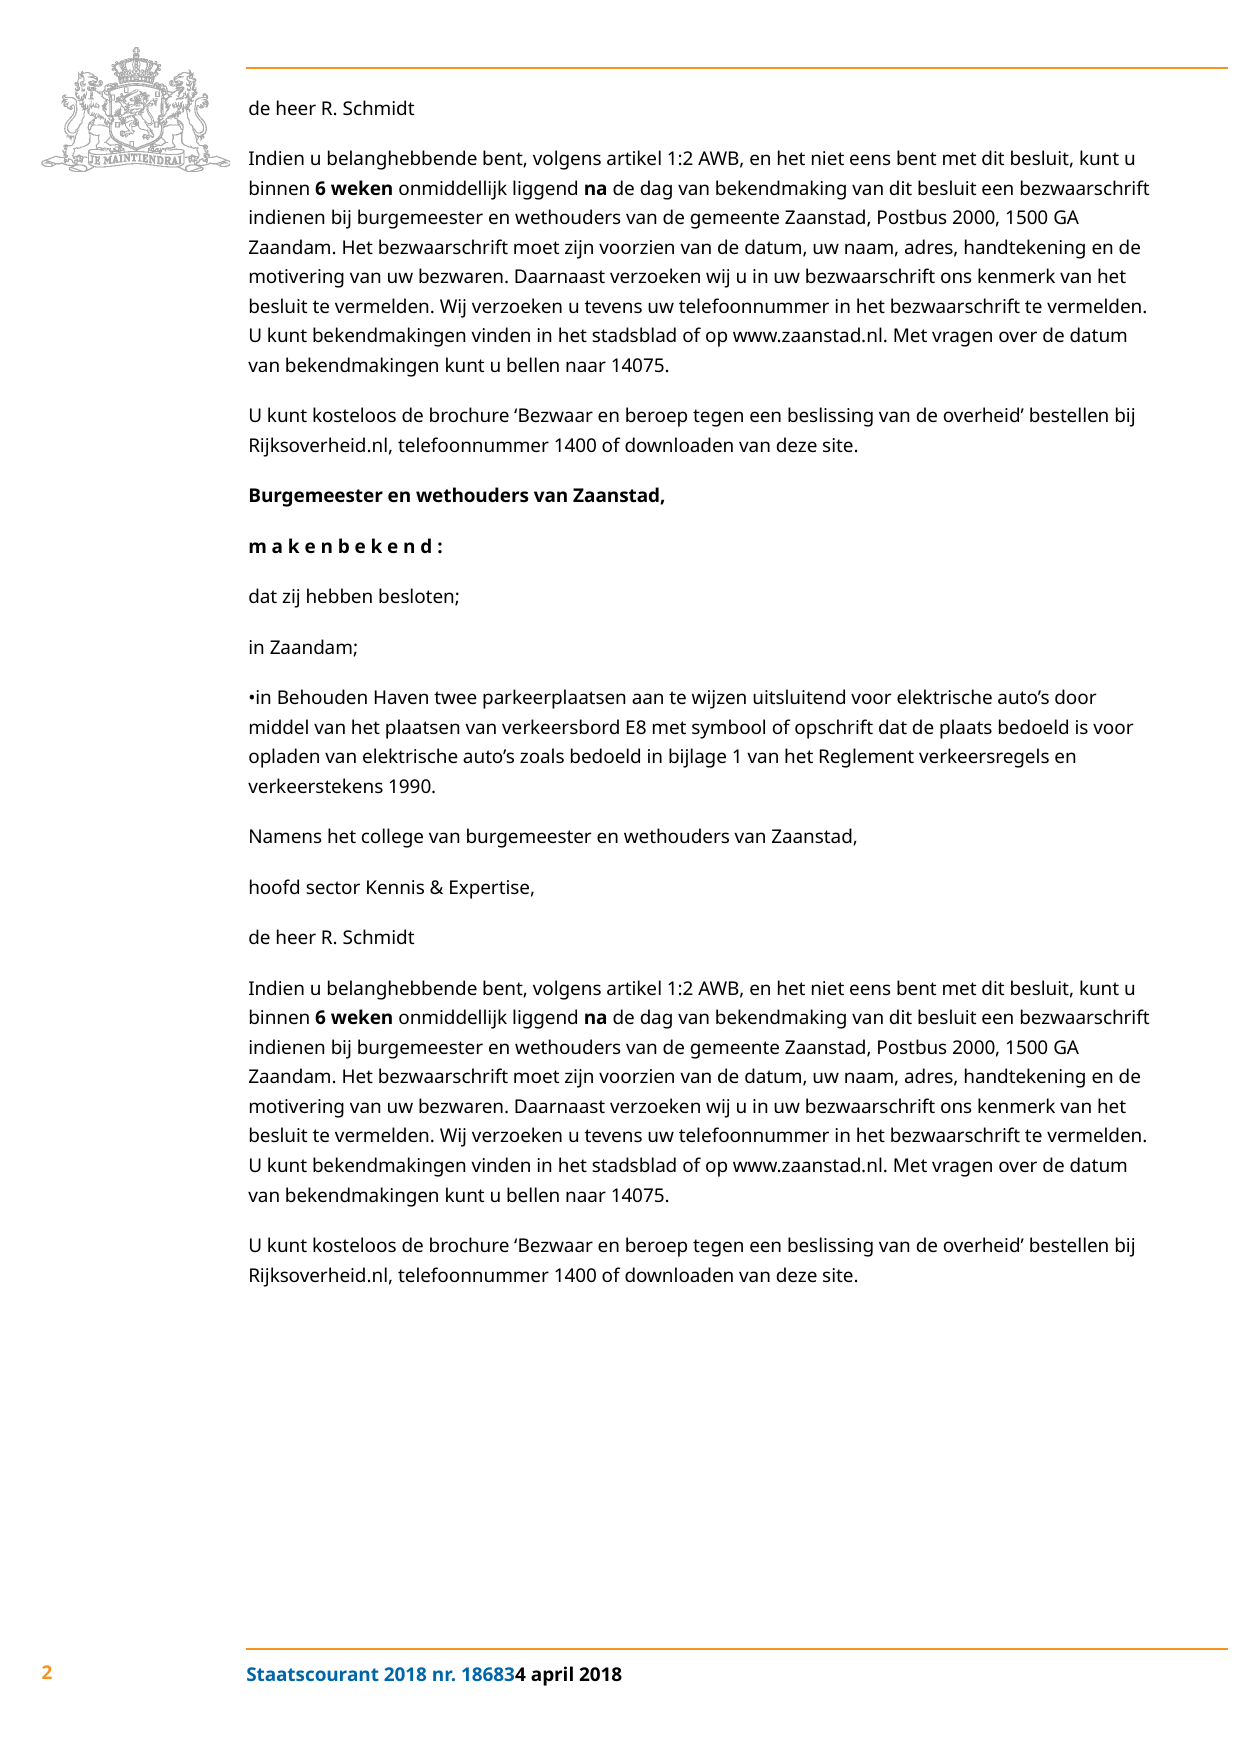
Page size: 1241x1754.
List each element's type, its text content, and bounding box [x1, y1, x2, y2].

text Burgemeester en wethouders van Zaanstad, [248, 483, 1152, 508]
text U kunt kosteloos de brochure ‘Bezwaar en beroep tegen een beslissing van de overheid’ bestellen bij Rijksoverheid.nl, telefoonnummer 1400 of downloaden van deze site. [248, 1232, 1152, 1288]
text •in Behouden Haven twee parkeerplaatsen aan te wijzen uitsluitend voor elektrische auto’s door middel van het plaatsen van verkeersbord E8 met symbool of opschrift dat de plaats bedoeld is voor opladen van elektrische auto’s zoals bedoeld in bijlage 1 van het Reglement verkeersregels en verkeerstekens 1990. [248, 684, 1152, 799]
text hoofd sector Kennis & Expertise, [248, 874, 1152, 900]
text in Zaandam; [248, 634, 1152, 660]
text U kunt kosteloos de brochure ‘Bezwaar en beroep tegen een beslissing van de overheid’ bestellen bij Rijksoverheid.nl, telefoonnummer 1400 of downloaden van deze site. [248, 403, 1152, 458]
text m a k e n b e k e n d : [248, 533, 1152, 559]
text de heer R. Schmidt [248, 924, 1152, 950]
text Namens het college van burgemeester en wethouders van Zaanstad, [248, 823, 1152, 849]
text dat zij hebben besloten; [248, 583, 1152, 609]
text de heer R. Schmidt [248, 95, 1152, 121]
text Indien u belanghebbende bent, volgens artikel 1:2 AWB, en het niet eens bent met dit besluit, kunt u binnen 6 weken onmiddellijk liggend na de dag van bekendmaking van dit besluit een bezwaarschrift indienen bij burgemeester en wethouders van de gemeente Zaanstad, Postbus 2000, 1500 GA Zaandam. Het bezwaarschrift moet zijn voorzien van de datum, uw naam, adres, handtekening en de motivering van uw bezwaren. Daarnaast verzoeken wij u in uw bezwaarschrift ons kenmerk van het besluit te vermelden. Wij verzoeken u tevens uw telefoonnummer in het bezwaarschrift te vermelden. U kunt bekendmakingen vinden in het stadsblad of op www.zaanstad.nl. Met vragen over de datum van bekendmakingen kunt u bellen naar 14075. [248, 145, 1152, 378]
text Indien u belanghebbende bent, volgens artikel 1:2 AWB, en het niet eens bent met dit besluit, kunt u binnen 6 weken onmiddellijk liggend na de dag van bekendmaking van dit besluit een bezwaarschrift indienen bij burgemeester en wethouders van de gemeente Zaanstad, Postbus 2000, 1500 GA Zaandam. Het bezwaarschrift moet zijn voorzien van de datum, uw naam, adres, handtekening en de motivering van uw bezwaren. Daarnaast verzoeken wij u in uw bezwaarschrift ons kenmerk van het besluit te vermelden. Wij verzoeken u tevens uw telefoonnummer in het bezwaarschrift te vermelden. U kunt bekendmakingen vinden in het stadsblad of op www.zaanstad.nl. Met vragen over de datum van bekendmakingen kunt u bellen naar 14075. [248, 975, 1152, 1208]
picture [41, 47, 231, 172]
